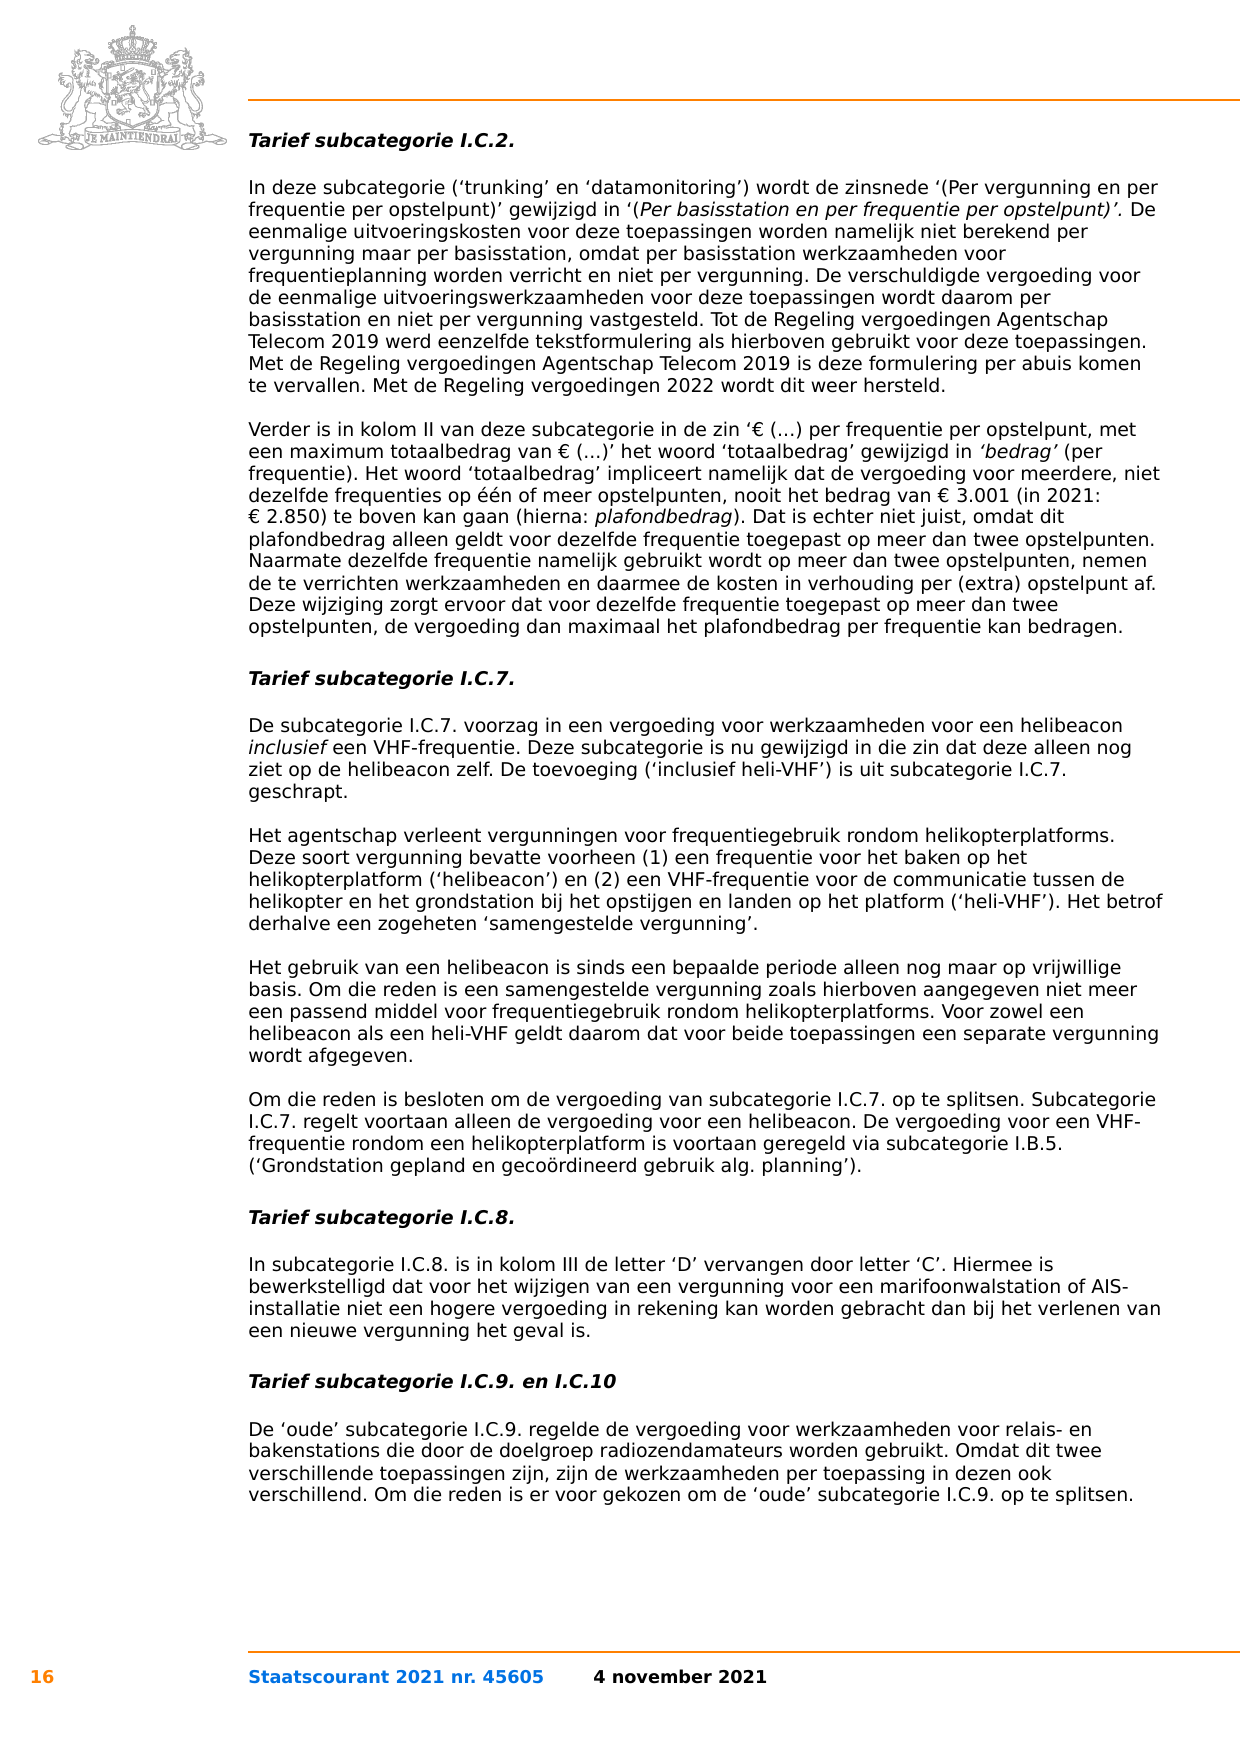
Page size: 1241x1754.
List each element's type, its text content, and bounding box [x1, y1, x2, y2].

subtitle Tarief subcategorie I.C.9. en I.C.10 [248, 1371, 1163, 1393]
text Om die reden is besloten om de vergoeding van subcategorie I.C.7. op te splitsen. Subcategorie I.C.7. regelt voortaan alleen de vergoeding voor een helibeacon. De vergoeding voor een VHF-frequentie rondom een helikopterplatform is voortaan geregeld via subcategorie I.B.5. (‘Grondstation gepland en gecoördineerd gebruik alg. planning’). [248, 1089, 1163, 1177]
picture [38, 25, 227, 150]
text Het gebruik van een helibeacon is sinds een bepaalde periode alleen nog maar op vrijwillige basis. Om die reden is een samengestelde vergunning zoals hierboven aangegeven niet meer een passend middel voor frequentiegebruik rondom helikopterplatforms. Voor zowel een helibeacon als een heli-VHF geldt daarom dat voor beide toepassingen een separate vergunning wordt afgegeven. [248, 957, 1163, 1067]
text Verder is in kolom II van deze subcategorie in de zin ‘€ (...) per frequentie per opstelpunt, met een maximum totaalbedrag van € (...)’ het woord ‘totaalbedrag’ gewijzigd in ‘bedrag’ (per frequentie). Het woord ‘totaalbedrag’ impliceert namelijk dat de vergoeding voor meerdere, niet dezelfde frequenties op één of meer opstelpunten, nooit het bedrag van € 3.001 (in 2021: € 2.850) te boven kan gaan (hierna: plafondbedrag). Dat is echter niet juist, omdat dit plafondbedrag alleen geldt voor dezelfde frequentie toegepast op meer dan twee opstelpunten. Naarmate dezelfde frequentie namelijk gebruikt wordt op meer dan twee opstelpunten, nemen de te verrichten werkzaamheden en daarmee de kosten in verhouding per (extra) opstelpunt af. Deze wijziging zorgt ervoor dat voor dezelfde frequentie toegepast op meer dan twee opstelpunten, de vergoeding dan maximaal het plafondbedrag per frequentie kan bedragen. [248, 418, 1163, 638]
subtitle Tarief subcategorie I.C.8. [248, 1207, 1163, 1228]
text In deze subcategorie (‘trunking’ en ‘datamonitoring’) wordt de zinsnede ‘(Per vergunning en per frequentie per opstelpunt)’ gewijzigd in ‘(Per basisstation en per frequentie per opstelpunt)’. De eenmalige uitvoeringskosten voor deze toepassingen worden namelijk niet berekend per vergunning maar per basisstation, omdat per basisstation werkzaamheden voor frequentieplanning worden verricht en niet per vergunning. De verschuldigde vergoeding voor de eenmalige uitvoeringswerkzaamheden voor deze toepassingen wordt daarom per basisstation en niet per vergunning vastgesteld. Tot de Regeling vergoedingen Agentschap Telecom 2019 werd eenzelfde tekstformulering als hierboven gebruikt voor deze toepassingen. Met de Regeling vergoedingen Agentschap Telecom 2019 is deze formulering per abuis komen te vervallen. Met de Regeling vergoedingen 2022 wordt dit weer hersteld. [248, 177, 1163, 397]
text Het agentschap verleent vergunningen voor frequentiegebruik rondom helikopterplatforms. Deze soort vergunning bevatte voorheen (1) een frequentie voor het baken op het helikopterplatform (‘helibeacon’) en (2) een VHF-frequentie voor de communicatie tussen de helikopter en het grondstation bij het opstijgen en landen op het platform (‘heli-VHF’). Het betrof derhalve een zogeheten ‘samengestelde vergunning’. [248, 825, 1163, 935]
text De subcategorie I.C.7. voorzag in een vergoeding voor werkzaamheden voor een helibeacon inclusief een VHF-frequentie. Deze subcategorie is nu gewijzigd in die zin dat deze alleen nog ziet op de helibeacon zelf. De toevoeging (‘inclusief heli-VHF’) is uit subcategorie I.C.7. geschrapt. [248, 715, 1163, 803]
subtitle Tarief subcategorie I.C.7. [248, 668, 1163, 690]
subtitle Tarief subcategorie I.C.2. [248, 130, 1163, 152]
text De ‘oude’ subcategorie I.C.9. regelde de vergoeding voor werkzaamheden voor relais- en bakenstations die door de doelgroep radiozendamateurs worden gebruikt. Omdat dit twee verschillende toepassingen zijn, zijn de werkzaamheden per toepassing in dezen ook verschillend. Om die reden is er voor gekozen om de ‘oude’ subcategorie I.C.9. op te splitsen. [248, 1418, 1163, 1506]
text In subcategorie I.C.8. is in kolom III de letter ‘D’ vervangen door letter ‘C’. Hiermee is bewerkstelligd dat voor het wijzigen van een vergunning voor een marifoonwalstation of AIS-installatie niet een hogere vergoeding in rekening kan worden gebracht dan bij het verlenen van een nieuwe vergunning het geval is. [248, 1253, 1163, 1341]
